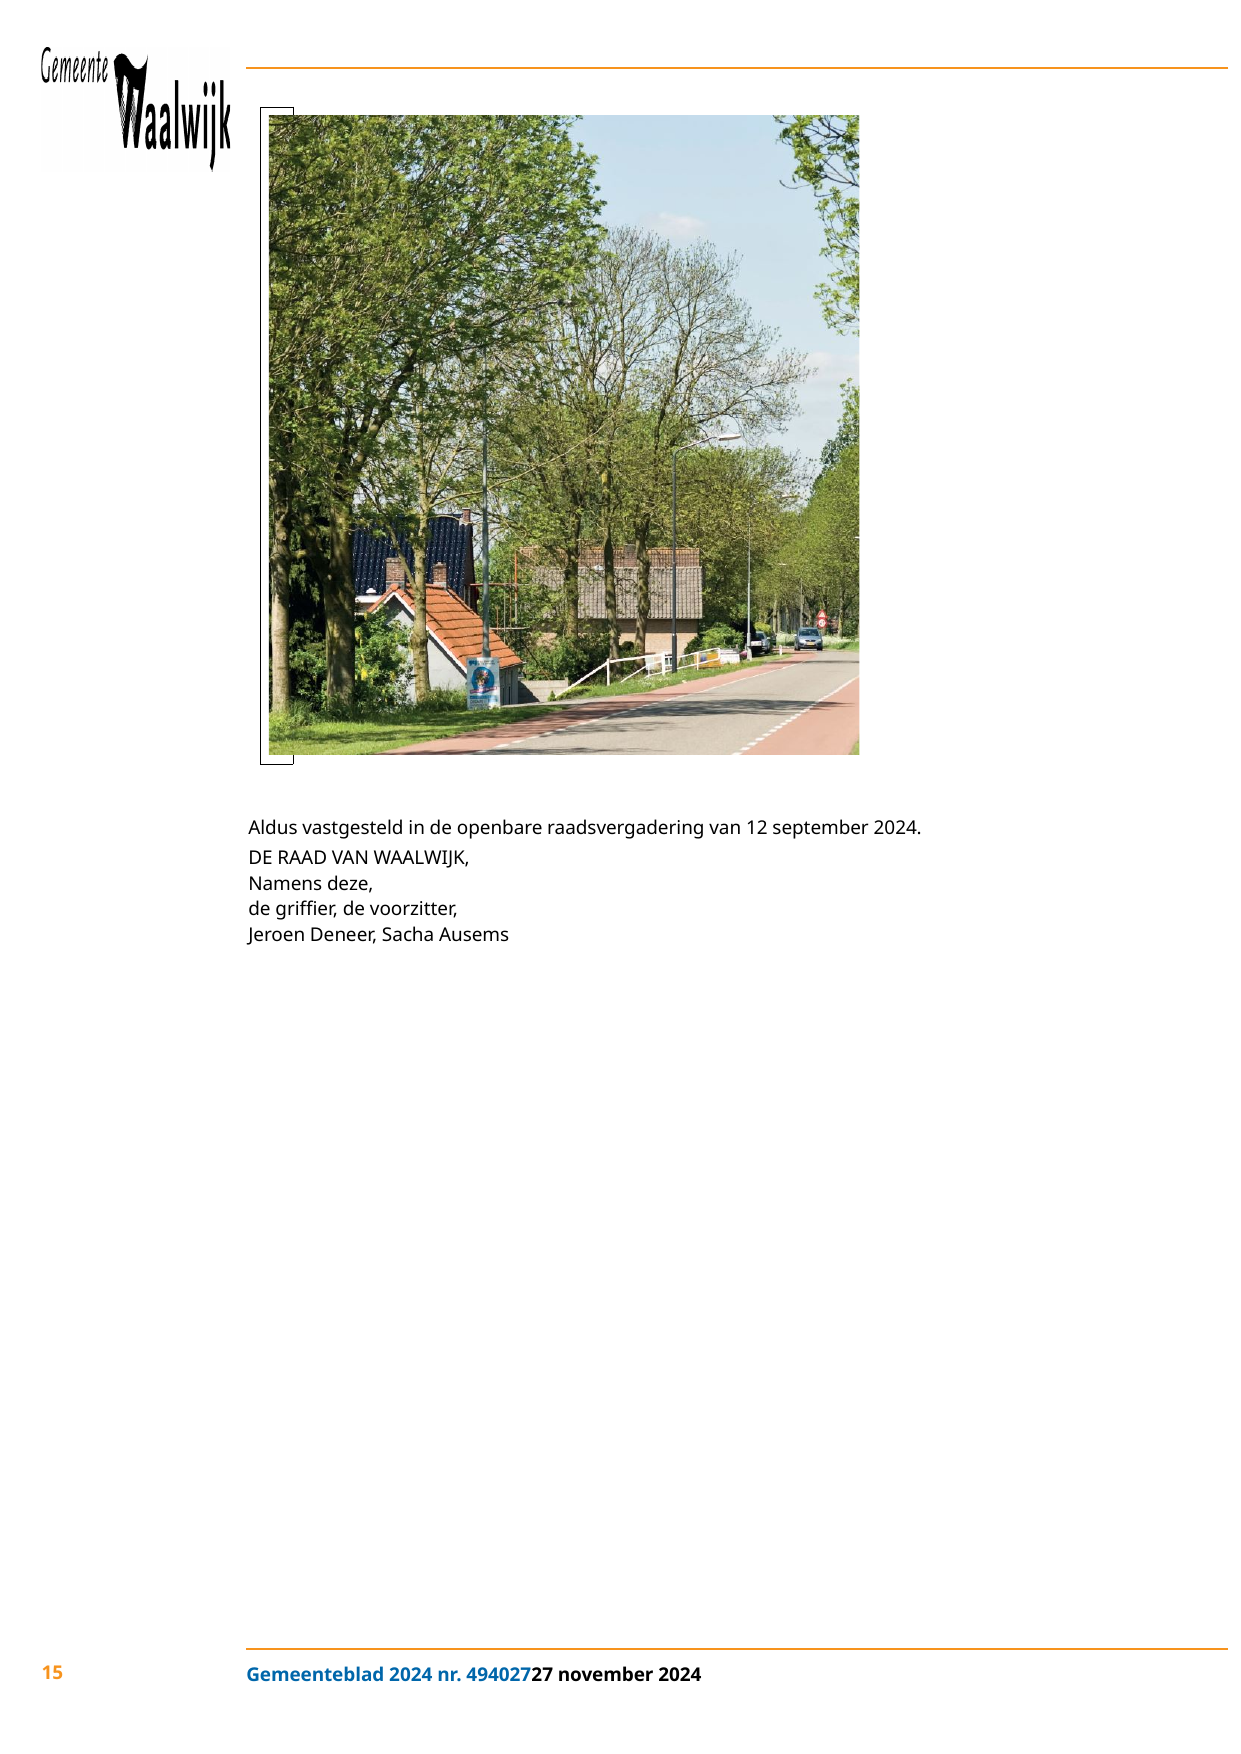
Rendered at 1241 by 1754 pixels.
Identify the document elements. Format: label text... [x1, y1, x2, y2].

text DE RAAD VAN WAALWIJK, [248, 844, 1152, 870]
text de griffier, de voorzitter, [248, 896, 1152, 921]
picture [268, 115, 860, 755]
text Namens deze, [248, 870, 1152, 896]
text Jeroen Deneer, Sacha Ausems [248, 921, 1152, 947]
picture [41, 47, 231, 172]
text Aldus vastgesteld in de openbare raadsvergadering van 12 september 2024. [248, 814, 1152, 840]
